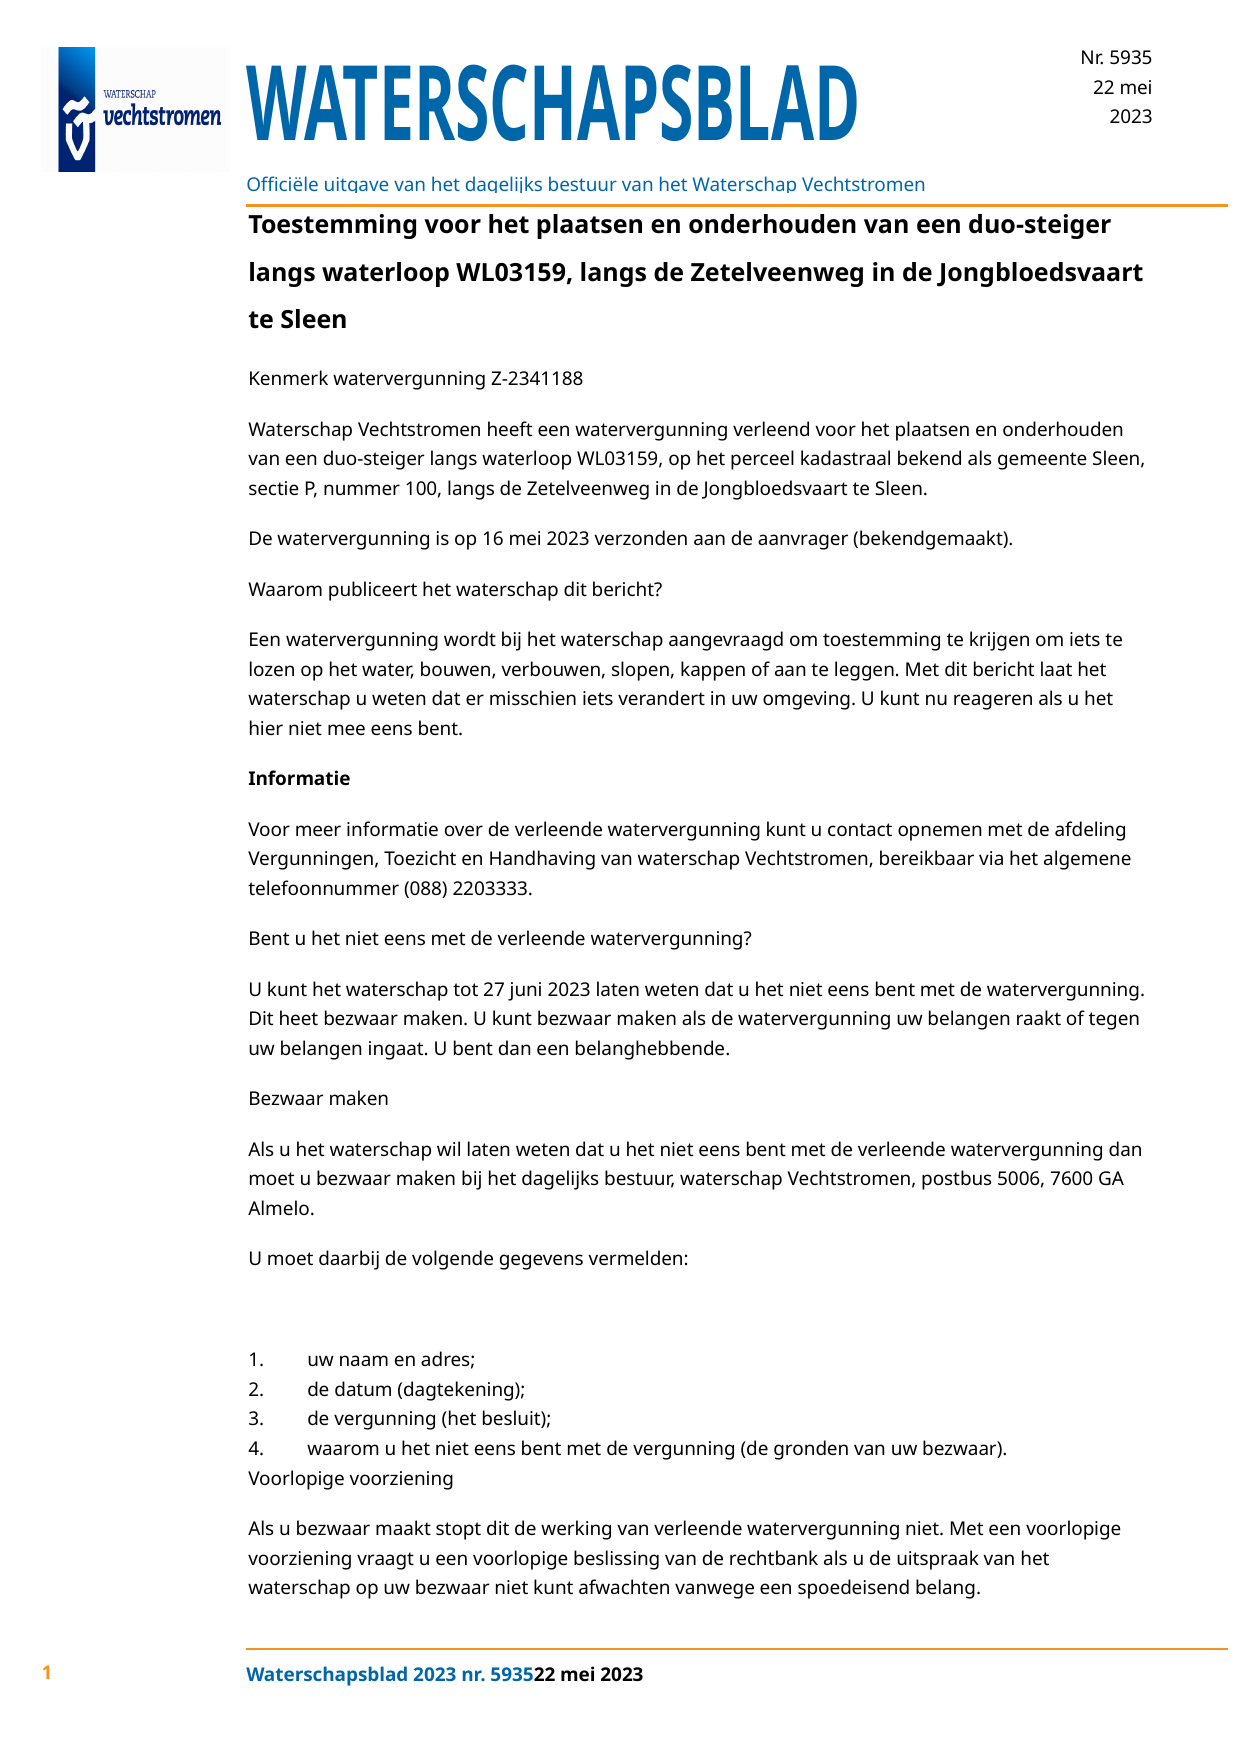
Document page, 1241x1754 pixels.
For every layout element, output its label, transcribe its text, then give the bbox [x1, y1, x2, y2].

text Waarom publiceert het waterschap dit bericht? [248, 576, 1152, 602]
list de datum (dagtekening); [248, 1376, 1152, 1402]
text U moet daarbij de volgende gegevens vermelden: [248, 1246, 1152, 1271]
text Bent u het niet eens met de verleende watervergunning? [248, 926, 1152, 951]
text Informatie [248, 766, 1152, 791]
picture [41, 47, 231, 172]
text Voorlopige voorziening [248, 1465, 1152, 1490]
text Kenmerk watervergunning Z-2341188 [248, 366, 1152, 391]
list uw naam en adres; [248, 1346, 1152, 1372]
text Waterschap Vechtstromen heeft een watervergunning verleend voor het plaatsen en onderhouden van een duo-steiger langs waterloop WL03159, op het perceel kadastraal bekend als gemeente Sleen, sectie P, nummer 100, langs de Zetelveenweg in de Jongbloedsvaart te Sleen. [248, 416, 1152, 501]
text Toestemming voor het plaatsen en onderhouden van een duo-steiger langs waterloop WL03159, langs de Zetelveenweg in de Jongbloedsvaart te Sleen [248, 207, 1152, 336]
text De watervergunning is op 16 mei 2023 verzonden aan de aanvrager (bekendgemaakt). [248, 526, 1152, 551]
text Als u bezwaar maakt stopt dit de werking van verleende watervergunning niet. Met een voorlopige voorziening vraagt u een voorlopige beslissing van de rechtbank als u de uitspraak van het waterschap op uw bezwaar niet kunt afwachten vanwege een spoedeisend belang. [248, 1515, 1152, 1600]
text Voor meer informatie over de verleende watervergunning kunt u contact opnemen met de afdeling Vergunningen, Toezicht en Handhaving van waterschap Vechtstromen, bereikbaar via het algemene telefoonnummer (088) 2203333. [248, 816, 1152, 901]
text Bezwaar maken [248, 1086, 1152, 1111]
list waarom u het niet eens bent met de vergunning (de gronden van uw bezwaar). [248, 1435, 1152, 1461]
text Een watervergunning wordt bij het waterschap aangevraagd om toestemming te krijgen om iets te lozen op het water, bouwen, verbouwen, slopen, kappen of aan te leggen. Met dit bericht laat het waterschap u weten dat er misschien iets verandert in uw omgeving. U kunt nu reageren als u het hier niet mee eens bent. [248, 626, 1152, 741]
text U kunt het waterschap tot 27 juni 2023 laten weten dat u het niet eens bent met de watervergunning. Dit heet bezwaar maken. U kunt bezwaar maken als de watervergunning uw belangen raakt of tegen uw belangen ingaat. U bent dan een belanghebbende. [248, 976, 1152, 1061]
text Als u het waterschap wil laten weten dat u het niet eens bent met de verleende watervergunning dan moet u bezwaar maken bij het dagelijks bestuur, waterschap Vechtstromen, postbus 5006, 7600 GA Almelo. [248, 1136, 1152, 1221]
list de vergunning (het besluit); [248, 1406, 1152, 1431]
